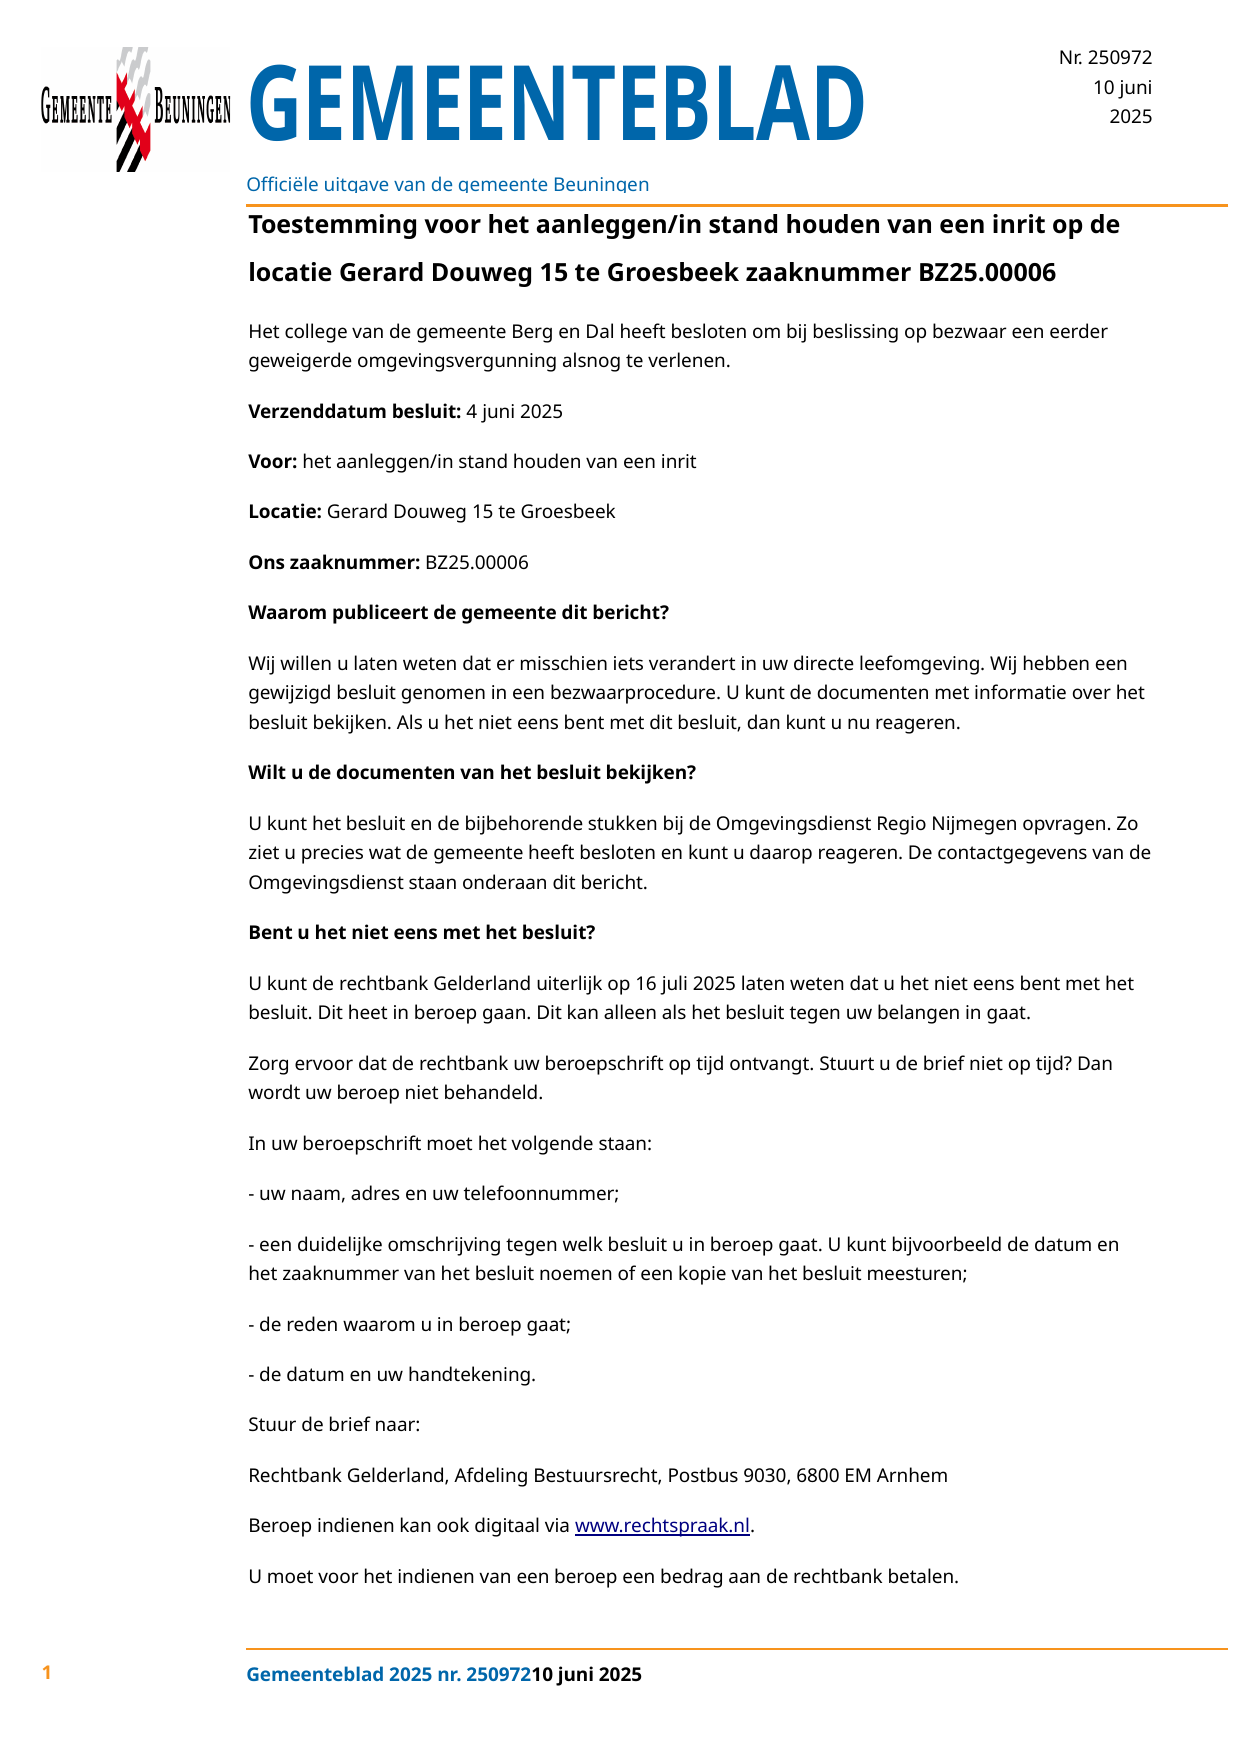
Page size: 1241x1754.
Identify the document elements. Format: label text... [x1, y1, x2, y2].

text Locatie: Gerard Douweg 15 te Groesbeek [248, 499, 1152, 524]
text Voor: het aanleggen/in stand houden van een inrit [248, 448, 1152, 474]
text Wij willen u laten weten dat er misschien iets verandert in uw directe leefomgeving. Wij hebben een gewijzigd besluit genomen in een bezwaarprocedure. U kunt de documenten met informatie over het besluit bekijken. Als u het niet eens bent met dit besluit, dan kunt u nu reageren. [248, 650, 1152, 735]
text Stuur de brief naar: [248, 1412, 1152, 1437]
text Rechtbank Gelderland, Afdeling Bestuursrecht, Postbus 9030, 6800 EM Arnhem [248, 1462, 1152, 1488]
text Het college van de gemeente Berg en Dal heeft besloten om bij beslissing op bezwaar een eerder geweigerde omgevingsvergunning alsnog te verlenen. [248, 318, 1152, 373]
text Beroep indienen kan ook digitaal via www.rechtspraak.nl. [248, 1512, 1152, 1538]
text In uw beroepschrift moet het volgende staan: [248, 1130, 1152, 1156]
text Verzenddatum besluit: 4 juni 2025 [248, 398, 1152, 424]
text - de reden waarom u in beroep gaat; [248, 1311, 1152, 1337]
text Waarom publiceert de gemeente dit bericht? [248, 599, 1152, 625]
text Ons zaaknummer: BZ25.00006 [248, 549, 1152, 575]
text Zorg ervoor dat de rechtbank uw beroepschrift op tijd ontvangt. Stuurt u de brief niet op tijd? Dan wordt uw beroep niet behandeld. [248, 1050, 1152, 1105]
text Toestemming voor het aanleggen/in stand houden van een inrit op de locatie Gerard Douweg 15 te Groesbeek zaaknummer BZ25.00006 [248, 207, 1152, 288]
text - een duidelijke omschrijving tegen welk besluit u in beroep gaat. U kunt bijvoorbeeld de datum en het zaaknummer van het besluit noemen of een kopie van het besluit meesturen; [248, 1231, 1152, 1286]
text - uw naam, adres en uw telefoonnummer; [248, 1180, 1152, 1206]
text U kunt het besluit en de bijbehorende stukken bij de Omgevingsdienst Regio Nijmegen opvragen. Zo ziet u precies wat de gemeente heeft besloten en kunt u daarop reageren. De contactgegevens van de Omgevingsdienst staan onderaan dit bericht. [248, 810, 1152, 895]
text - de datum en uw handtekening. [248, 1361, 1152, 1387]
text Bent u het niet eens met het besluit? [248, 919, 1152, 945]
text U kunt de rechtbank Gelderland uiterlijk op 16 juli 2025 laten weten dat u het niet eens bent met het besluit. Dit heet in beroep gaan. Dit kan alleen als het besluit tegen uw belangen in gaat. [248, 970, 1152, 1025]
text Wilt u de documenten van het besluit bekijken? [248, 759, 1152, 785]
text U moet voor het indienen van een beroep een bedrag aan de rechtbank betalen. [248, 1563, 1152, 1589]
picture [41, 47, 231, 172]
